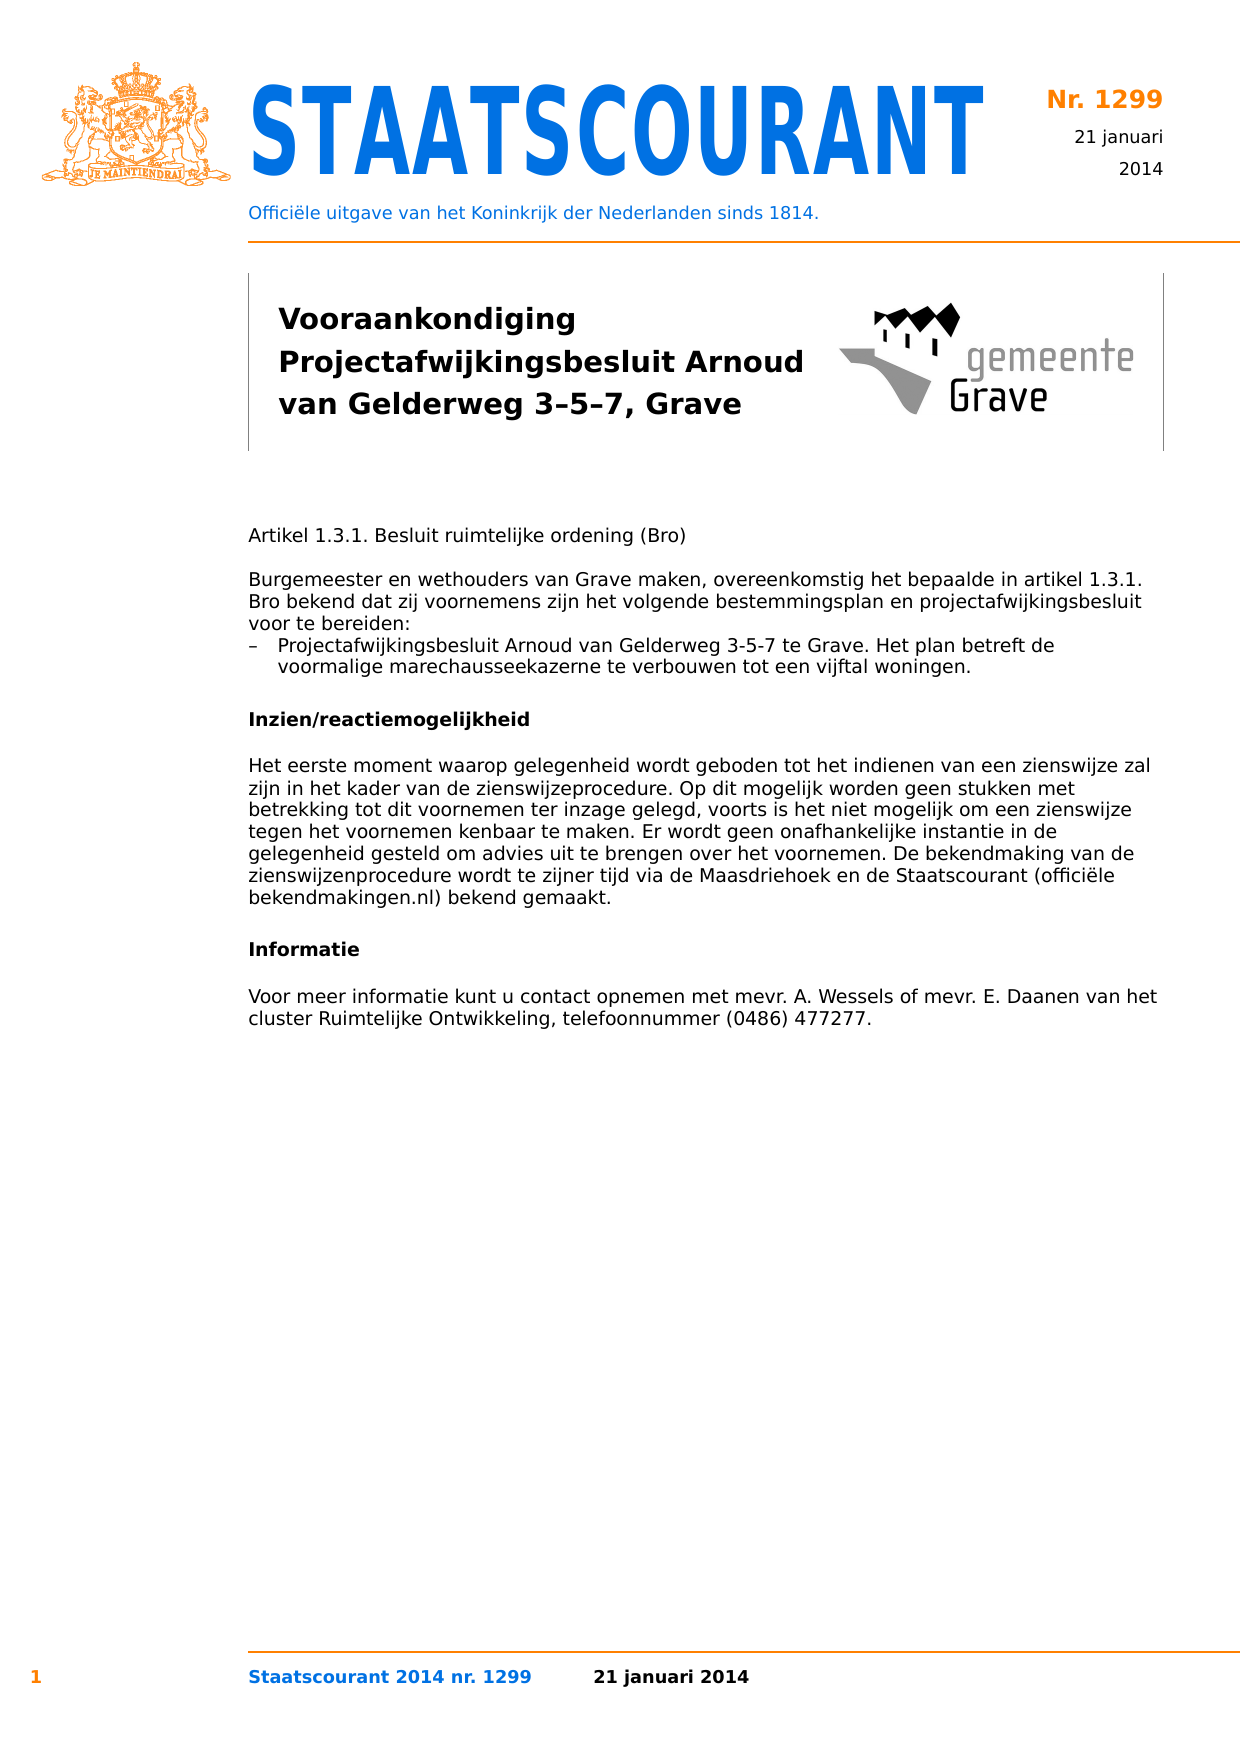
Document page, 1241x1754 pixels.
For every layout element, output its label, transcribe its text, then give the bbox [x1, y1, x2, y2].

text – Projectafwijkingsbesluit Arnoud van Gelderweg 3-5-7 te Grave. Het plan betreft de voormalige marechausseekazerne te verbouwen tot een vijftal woningen. [248, 634, 1163, 678]
text Artikel 1.3.1. Besluit ruimtelijke ordening (Bro) [248, 525, 1163, 547]
text Het eerste moment waarop gelegenheid wordt geboden tot het indienen van een zienswijze zal zijn in het kader van de zienswijzeprocedure. Op dit mogelijk worden geen stukken met betrekking tot dit voornemen ter inzage gelegd, voorts is het niet mogelijk om een zienswijze tegen het voornemen kenbaar te maken. Er wordt geen onafhankelijke instantie in de gelegenheid gesteld om advies uit te brengen over het voornemen. De bekendmaking van de zienswijzenprocedure wordt te zijner tijd via de Maasdriehoek en de Staatscourant (officiële bekendmakingen.nl) bekend gemaakt. [248, 755, 1163, 909]
subtitle Inzien/reactiemogelijkheid [248, 708, 1163, 730]
text Burgemeester en wethouders van Grave maken, overeenkomstig het bepaalde in artikel 1.3.1. Bro bekend dat zij voornemens zijn het volgende bestemmingsplan en projectafwijkingsbesluit voor te bereiden: [248, 568, 1163, 634]
picture [838, 302, 1134, 415]
subtitle Informatie [248, 939, 1163, 961]
table_header STAATSCOURANT [248, 62, 998, 203]
text Voor meer informatie kunt u contact opnemen met mevr. A. Wessels of mevr. E. Daanen van het cluster Ruimtelijke Ontwikkeling, telefoonnummer (0486) 477277. [248, 986, 1163, 1030]
table_cell 21 januari [998, 121, 1240, 153]
table_header [25, 62, 248, 241]
picture [41, 62, 231, 186]
table_cell 2014 [998, 153, 1240, 203]
subtitle Vooraankondiging Projectafwijkingsbesluit Arnoud van Gelderweg 3–5–7, Grave [249, 273, 1163, 451]
table_header Nr. 1299 [998, 62, 1240, 121]
table_cell Officiële uitgave van het Koninkrijk der Nederlanden sinds 1814. [248, 203, 1240, 241]
